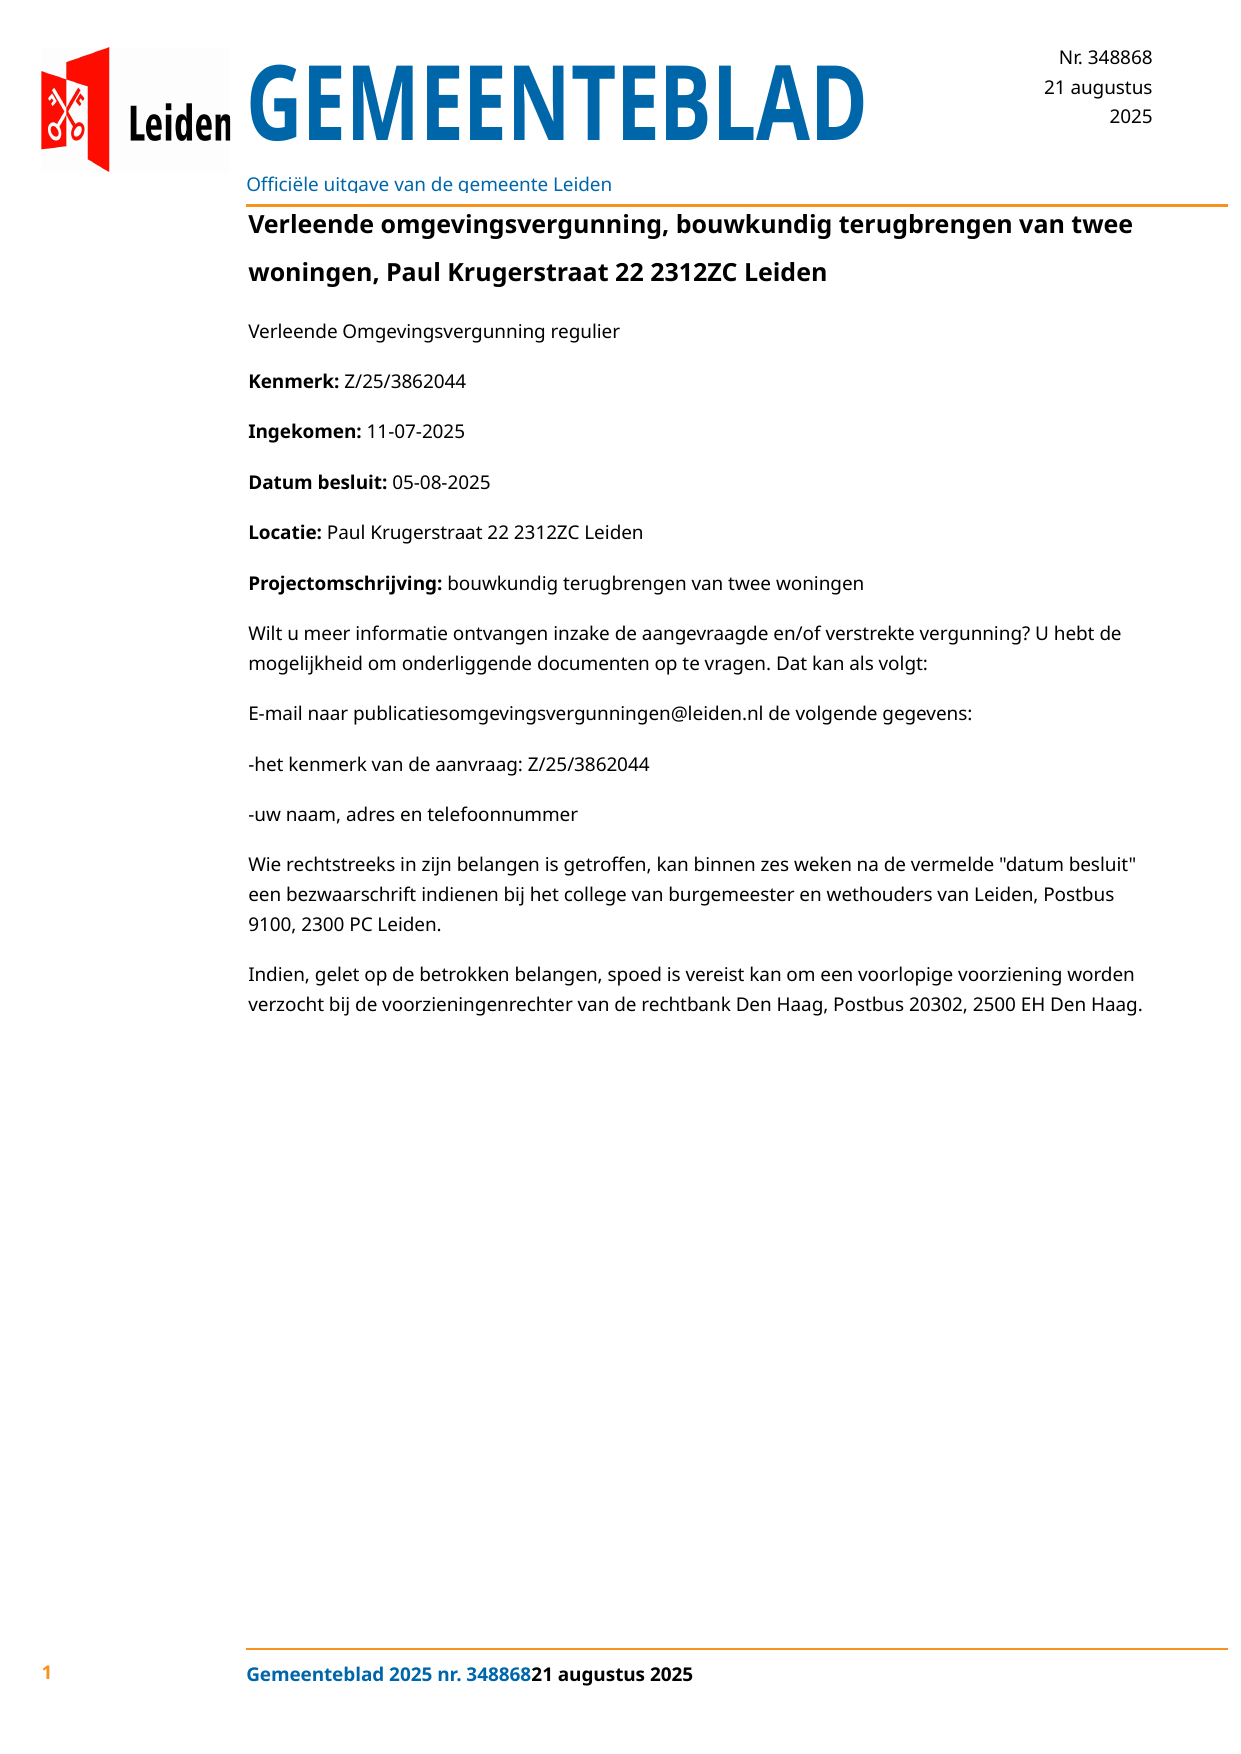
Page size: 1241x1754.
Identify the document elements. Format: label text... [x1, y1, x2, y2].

text Datum besluit: 05-08-2025 [248, 469, 1152, 495]
text Indien, gelet op de betrokken belangen, spoed is vereist kan om een voorlopige voorziening worden verzocht bij de voorzieningenrechter van de rechtbank Den Haag, Postbus 20302, 2500 EH Den Haag. [248, 961, 1152, 1017]
text Kenmerk: Z/25/3862044 [248, 368, 1152, 394]
text Projectomschrijving: bouwkundig terugbrengen van twee woningen [248, 570, 1152, 596]
text Verleende Omgevingsvergunning regulier [248, 318, 1152, 344]
text Wilt u meer informatie ontvangen inzake de aangevraagde en/of verstrekte vergunning? U hebt de mogelijkheid om onderliggende documenten op te vragen. Dat kan als volgt: [248, 620, 1152, 676]
text -het kenmerk van de aanvraag: Z/25/3862044 [248, 751, 1152, 777]
text Verleende omgevingsvergunning, bouwkundig terugbrengen van twee woningen, Paul Krugerstraat 22 2312ZC Leiden [248, 207, 1152, 288]
text -uw naam, adres en telefoonnummer [248, 801, 1152, 827]
picture [41, 47, 231, 172]
text Locatie: Paul Krugerstraat 22 2312ZC Leiden [248, 519, 1152, 545]
text Wie rechtstreeks in zijn belangen is getroffen, kan binnen zes weken na de vermelde "datum besluit" een bezwaarschrift indienen bij het college van burgemeester en wethouders van Leiden, Postbus 9100, 2300 PC Leiden. [248, 852, 1152, 937]
text Ingekomen: 11-07-2025 [248, 419, 1152, 444]
text E-mail naar publicatiesomgevingsvergunningen@leiden.nl de volgende gegevens: [248, 700, 1152, 726]
